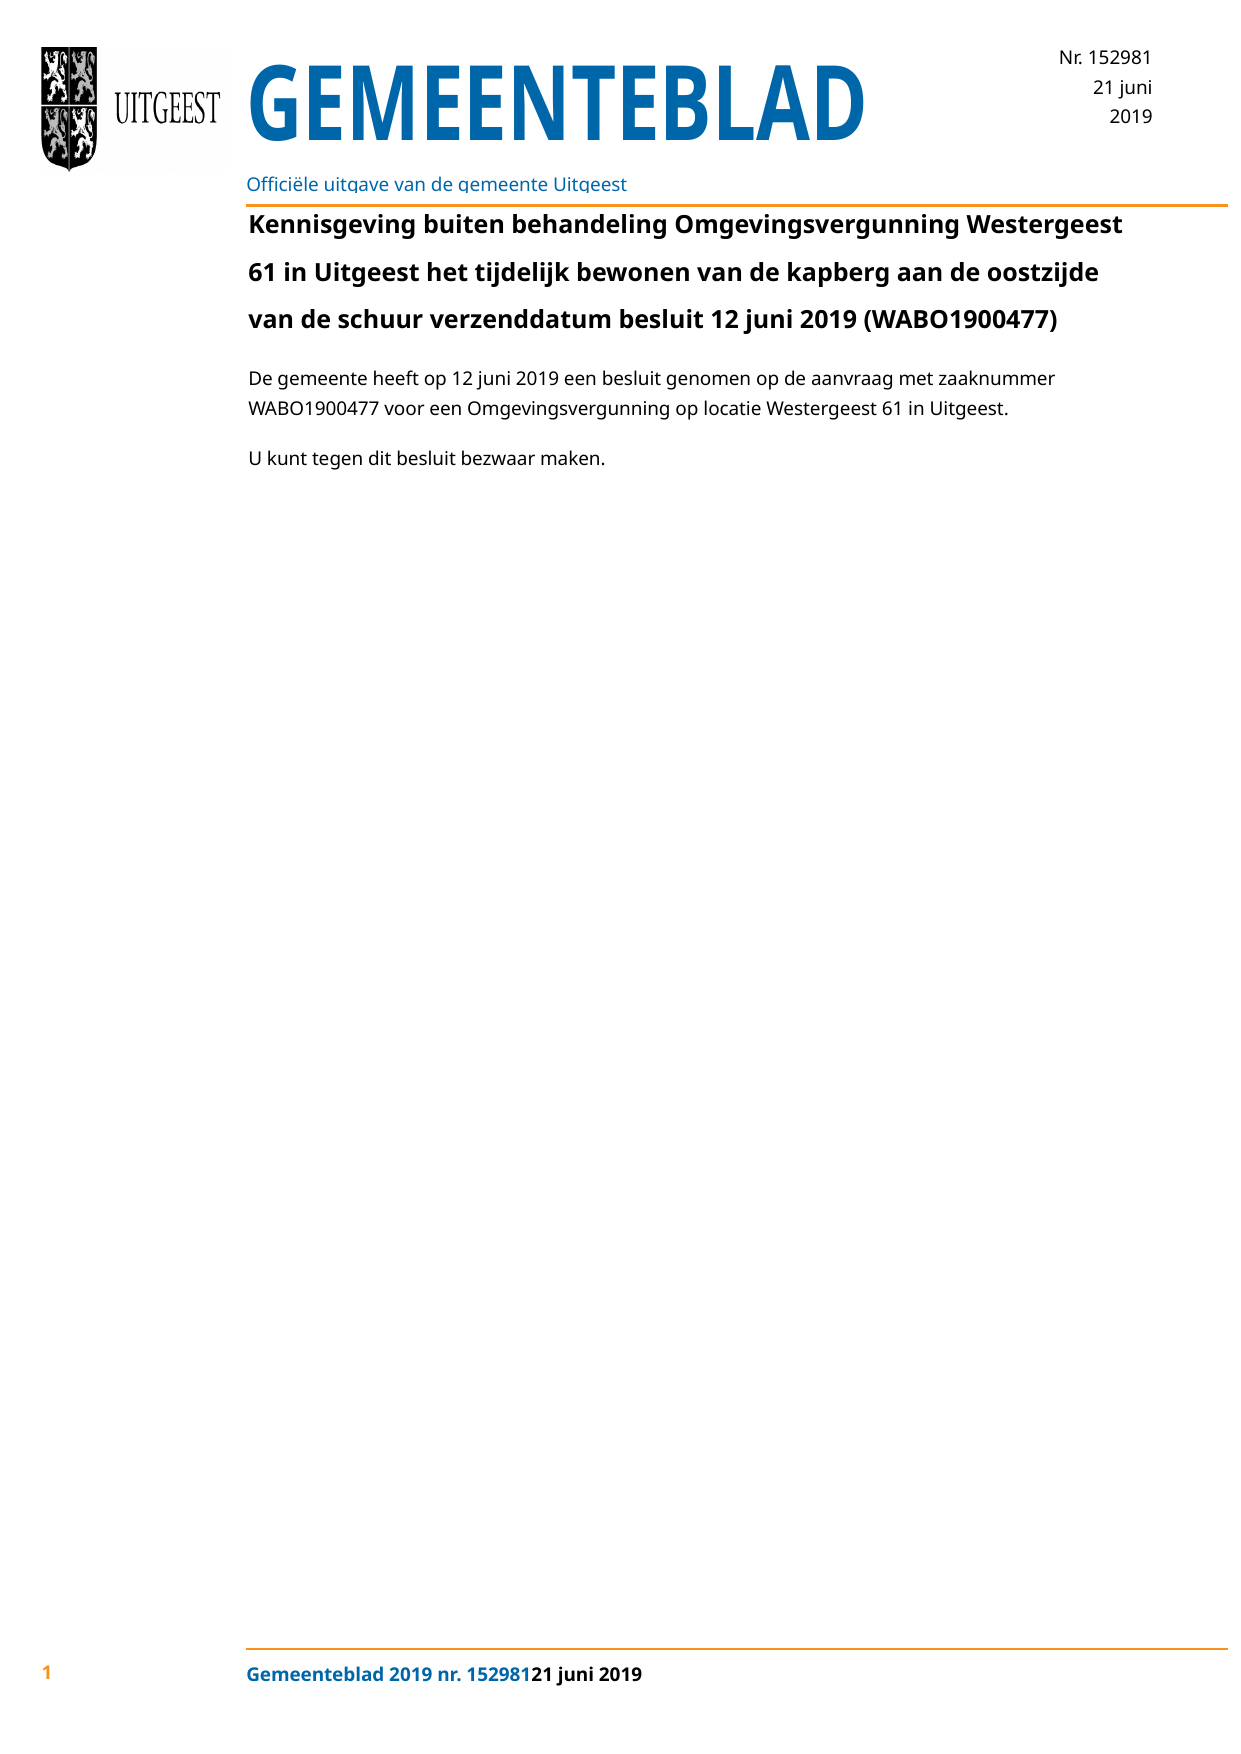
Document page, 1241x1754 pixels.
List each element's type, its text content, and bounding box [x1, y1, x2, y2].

text U kunt tegen dit besluit bezwaar maken. [248, 446, 1152, 471]
text Kennisgeving buiten behandeling Omgevingsvergunning Westergeest 61 in Uitgeest het tijdelijk bewonen van de kapberg aan de oostzijde van de schuur verzenddatum besluit 12 juni 2019 (WABO1900477) [248, 207, 1152, 336]
text De gemeente heeft op 12 juni 2019 een besluit genomen op de aanvraag met zaaknummer WABO1900477 voor een Omgevingsvergunning op locatie Westergeest 61 in Uitgeest. [248, 366, 1152, 421]
picture [41, 47, 231, 172]
